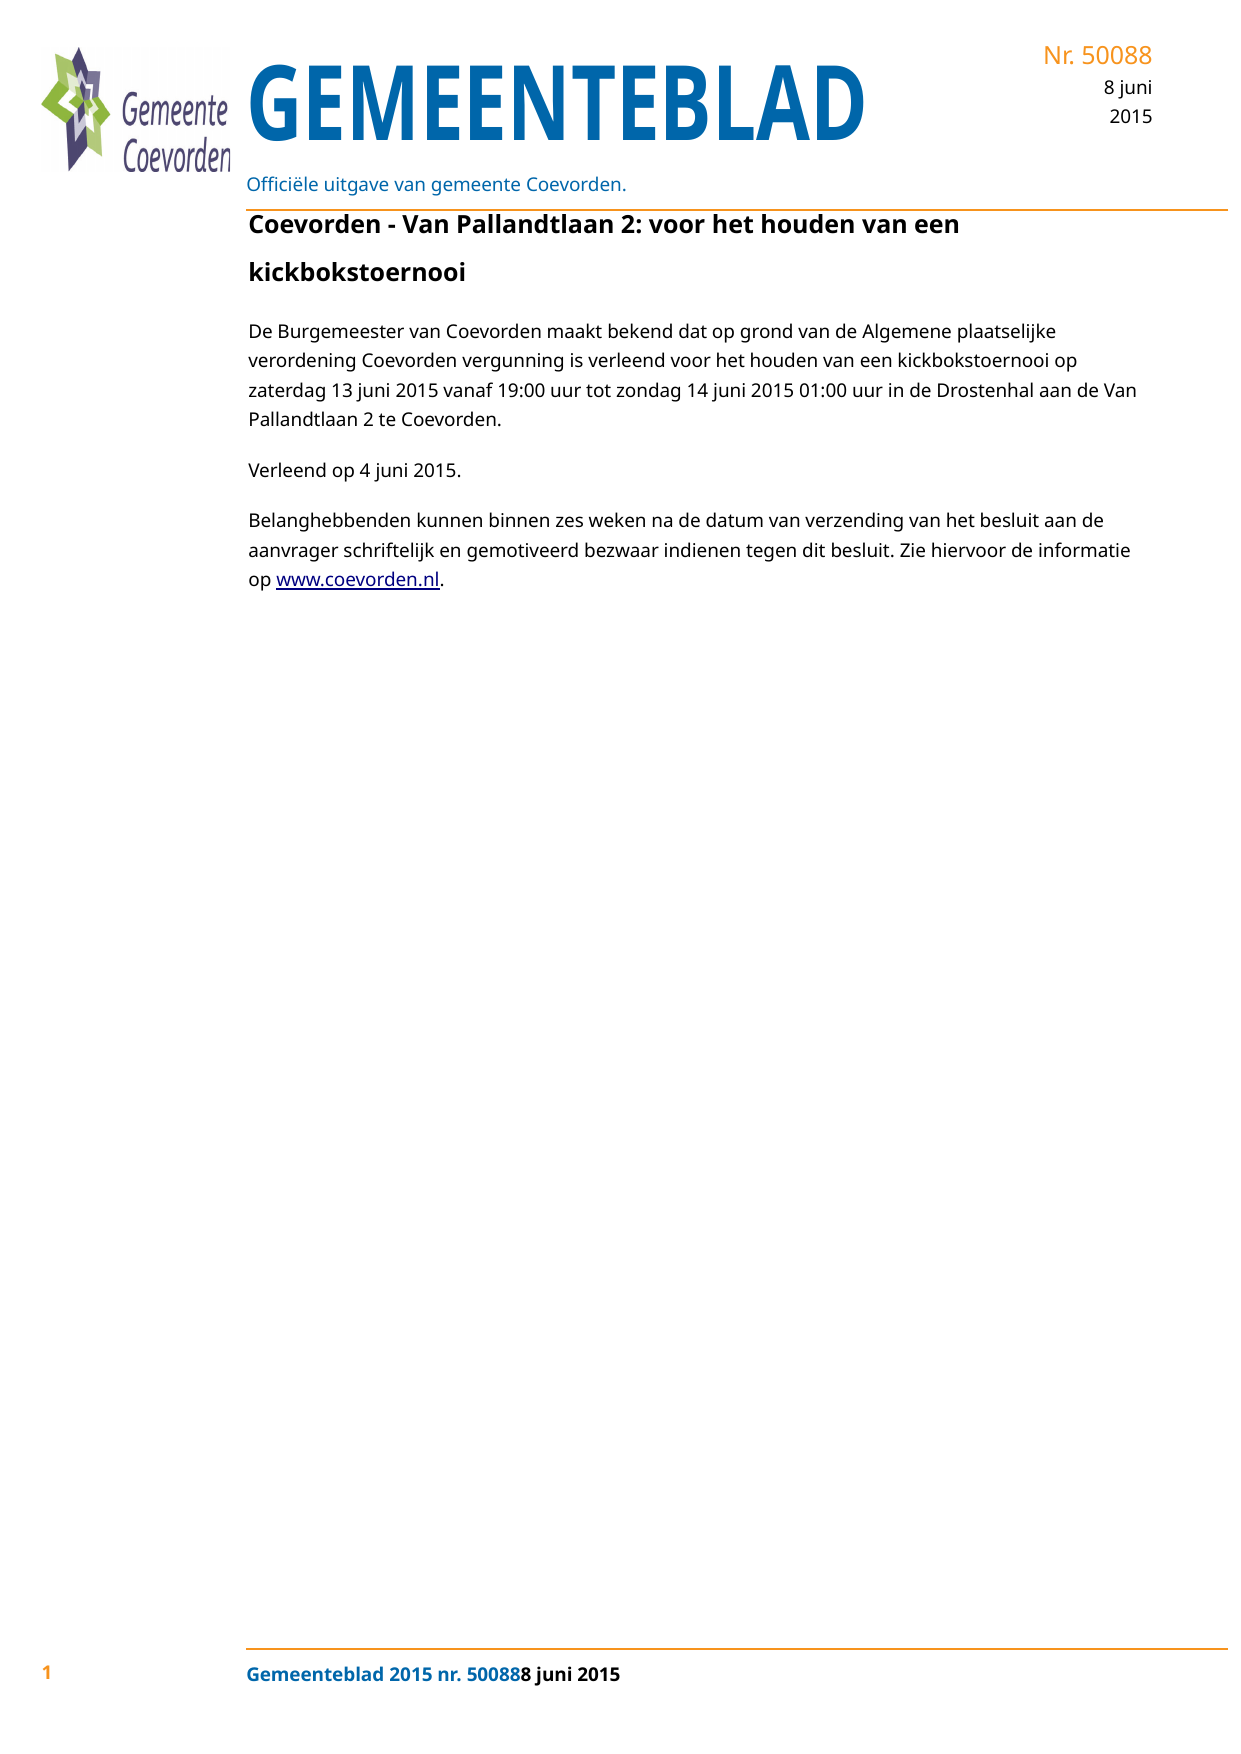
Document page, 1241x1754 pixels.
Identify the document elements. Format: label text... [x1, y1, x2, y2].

text De Burgemeester van Coevorden maakt bekend dat op grond van de Algemene plaatselijke verordening Coevorden vergunning is verleend voor het houden van een kickbokstoernooi op zaterdag 13 juni 2015 vanaf 19:00 uur tot zondag 14 juni 2015 01:00 uur in de Drostenhal aan de Van Pallandtlaan 2 te Coevorden. [248, 318, 1152, 432]
text Belanghebbenden kunnen binnen zes weken na de datum van verzending van het besluit aan de aanvrager schriftelijk en gemotiveerd bezwaar indienen tegen dit besluit. Zie hiervoor de informatie op www.coevorden.nl. [248, 507, 1152, 592]
text Coevorden - Van Pallandtlaan 2: voor het houden van een kickbokstoernooi [248, 211, 1152, 288]
picture [41, 47, 231, 172]
text Verleend op 4 juni 2015. [248, 457, 1152, 483]
